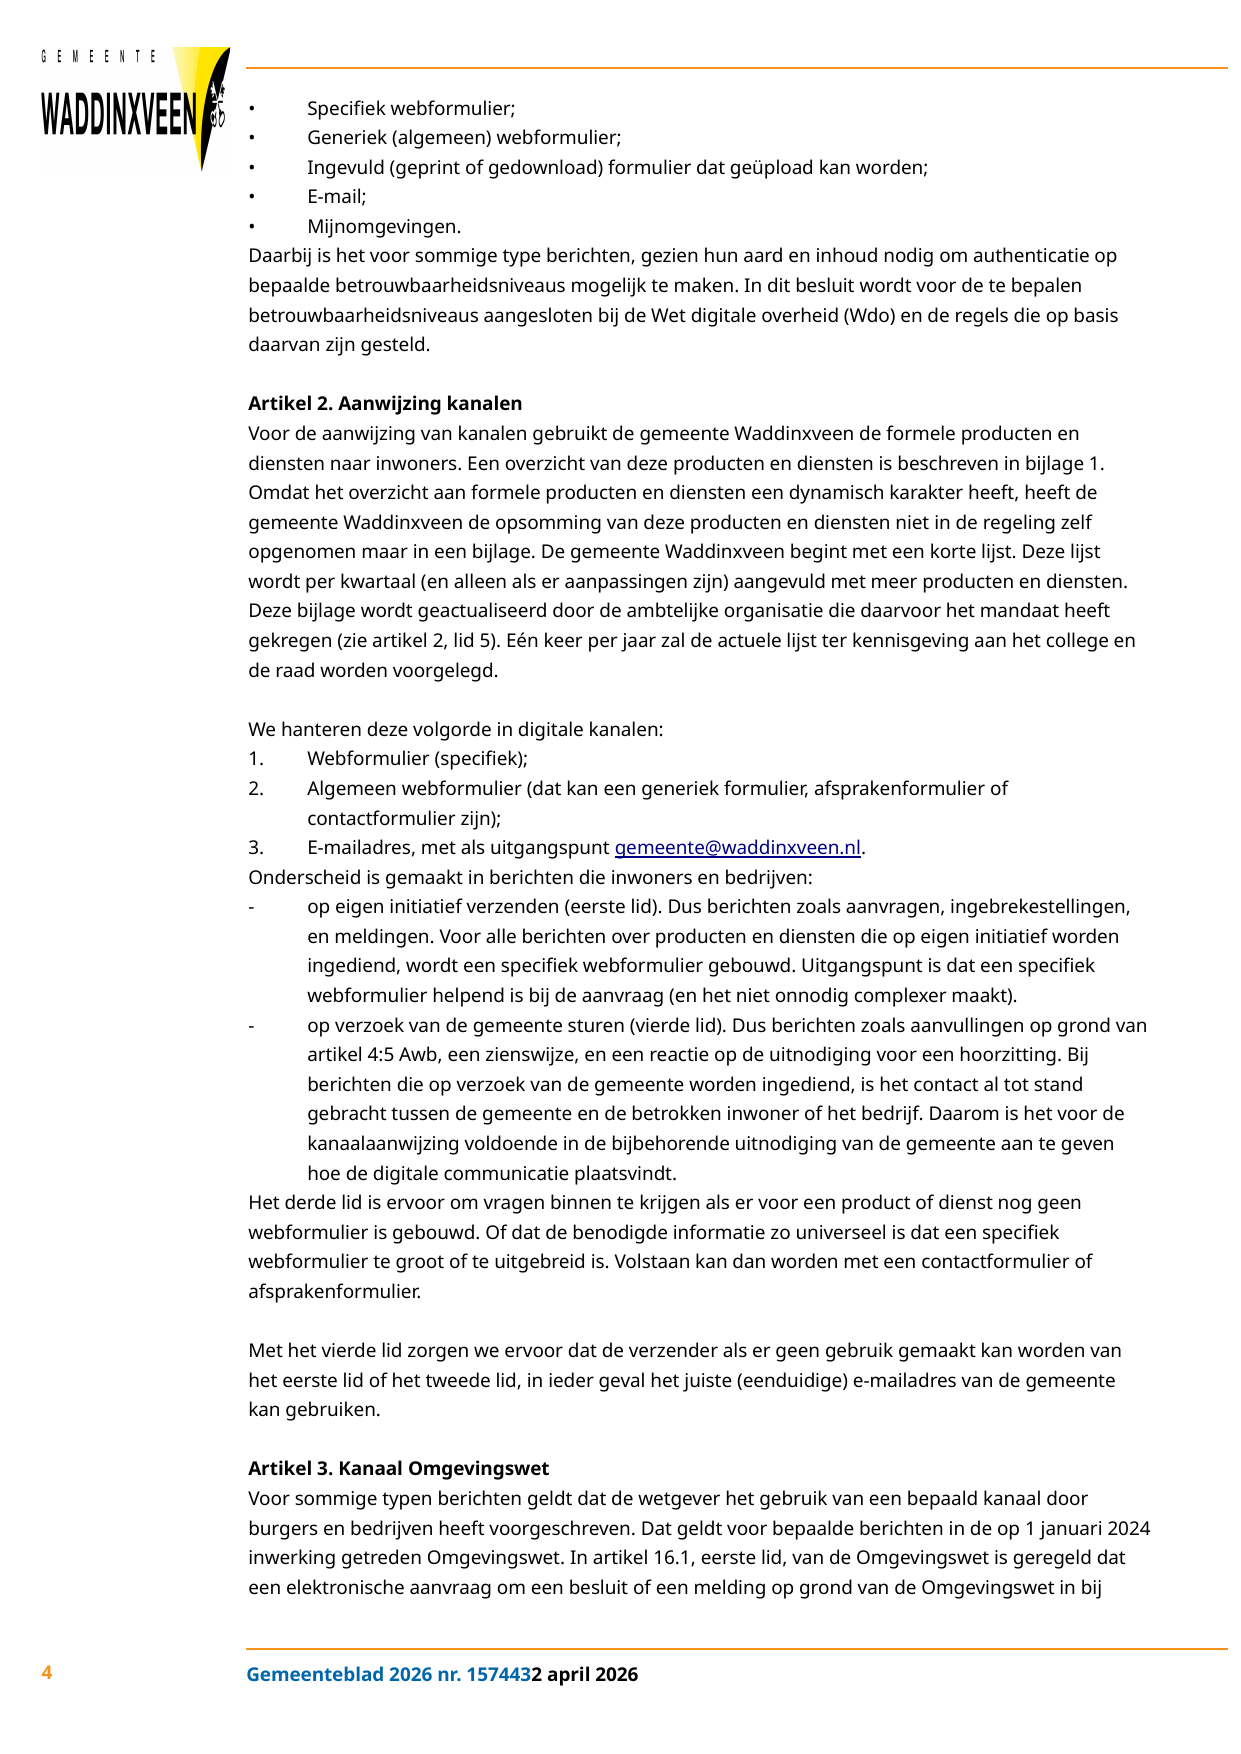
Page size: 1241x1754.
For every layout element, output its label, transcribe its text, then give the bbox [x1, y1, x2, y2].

text Omdat het overzicht aan formele producten en diensten een dynamisch karakter heeft, heeft de gemeente Waddinxveen de opsomming van deze producten en diensten niet in de regeling zelf opgenomen maar in een bijlage. De gemeente Waddinxveen begint met een korte lijst. Deze lijst wordt per kwartaal (en alleen als er aanpassingen zijn) aangevuld met meer producten en diensten. Deze bijlage wordt geactualiseerd door de ambtelijke organisatie die daarvoor het mandaat heeft gekregen (zie artikel 2, lid 5). Eén keer per jaar zal de actuele lijst ter kennisgeving aan het college en de raad worden voorgelegd. [248, 479, 1152, 683]
list Mijnomgevingen. [248, 213, 1152, 239]
list Ingevuld (geprint of gedownload) formulier dat geüpload kan worden; [248, 154, 1152, 180]
text Voor sommige typen berichten geldt dat de wetgever het gebruik van een bepaald kanaal door burgers en bedrijven heeft voorgeschreven. Dat geldt voor bepaalde berichten in de op 1 januari 2024 inwerking getreden Omgevingswet. In artikel 16.1, eerste lid, van de Omgevingswet is geregeld dat een elektronische aanvraag om een besluit of een melding op grond van de Omgevingswet in bij [248, 1485, 1152, 1600]
list op eigen initiatief verzenden (eerste lid). Dus berichten zoals aanvragen, ingebrekestellingen, en meldingen. Voor alle berichten over producten en diensten die op eigen initiatief worden ingediend, wordt een specifiek webformulier gebouwd. Uitgangspunt is dat een specifiek webformulier helpend is bij de aanvraag (en het niet onnodig complexer maakt). [248, 893, 1152, 1008]
text We hanteren deze volgorde in digitale kanalen: [248, 716, 1152, 742]
text Artikel 2. Aanwijzing kanalen [248, 391, 1152, 416]
picture [41, 47, 231, 172]
text Onderscheid is gemaakt in berichten die inwoners en bedrijven: [248, 864, 1152, 890]
list Generiek (algemeen) webformulier; [248, 124, 1152, 150]
list Specifiek webformulier; [248, 95, 1152, 121]
text Voor de aanwijzing van kanalen gebruikt de gemeente Waddinxveen de formele producten en diensten naar inwoners. Een overzicht van deze producten en diensten is beschreven in bijlage 1. [248, 420, 1152, 476]
text Het derde lid is ervoor om vragen binnen te krijgen als er voor een product of dienst nog geen webformulier is gebouwd. Of dat de benodigde informatie zo universeel is dat een specifiek webformulier te groot of te uitgebreid is. Volstaan kan dan worden met een contactformulier of afsprakenformulier. [248, 1189, 1152, 1304]
text Daarbij is het voor sommige type berichten, gezien hun aard en inhoud nodig om authenticatie op bepaalde betrouwbaarheidsniveaus mogelijk te maken. In dit besluit wordt voor de te bepalen betrouwbaarheidsniveaus aangesloten bij de Wet digitale overheid (Wdo) en de regels die op basis daarvan zijn gesteld. [248, 243, 1152, 357]
text Artikel 3. Kanaal Omgevingswet [248, 1456, 1152, 1481]
list Webformulier (specifiek); [248, 746, 1152, 771]
text Met het vierde lid zorgen we ervoor dat de verzender als er geen gebruik gemaakt kan worden van het eerste lid of het tweede lid, in ieder geval het juiste (eenduidige) e-mailadres van de gemeente kan gebruiken. [248, 1337, 1152, 1422]
list Algemeen webformulier (dat kan een generiek formulier, afsprakenformulier of contactformulier zijn); [248, 775, 1152, 831]
list op verzoek van de gemeente sturen (vierde lid). Dus berichten zoals aanvullingen op grond van artikel 4:5 Awb, een zienswijze, en een reactie op de uitnodiging voor een hoorzitting. Bij berichten die op verzoek van de gemeente worden ingediend, is het contact al tot stand gebracht tussen de gemeente en de betrokken inwoner of het bedrijf. Daarom is het voor de kanaalaanwijzing voldoende in de bijbehorende uitnodiging van de gemeente aan te geven hoe de digitale communicatie plaatsvindt. [248, 1012, 1152, 1186]
list E-mailadres, met als uitgangspunt gemeente@waddinxveen.nl. [248, 834, 1152, 860]
list E-mail; [248, 183, 1152, 209]
